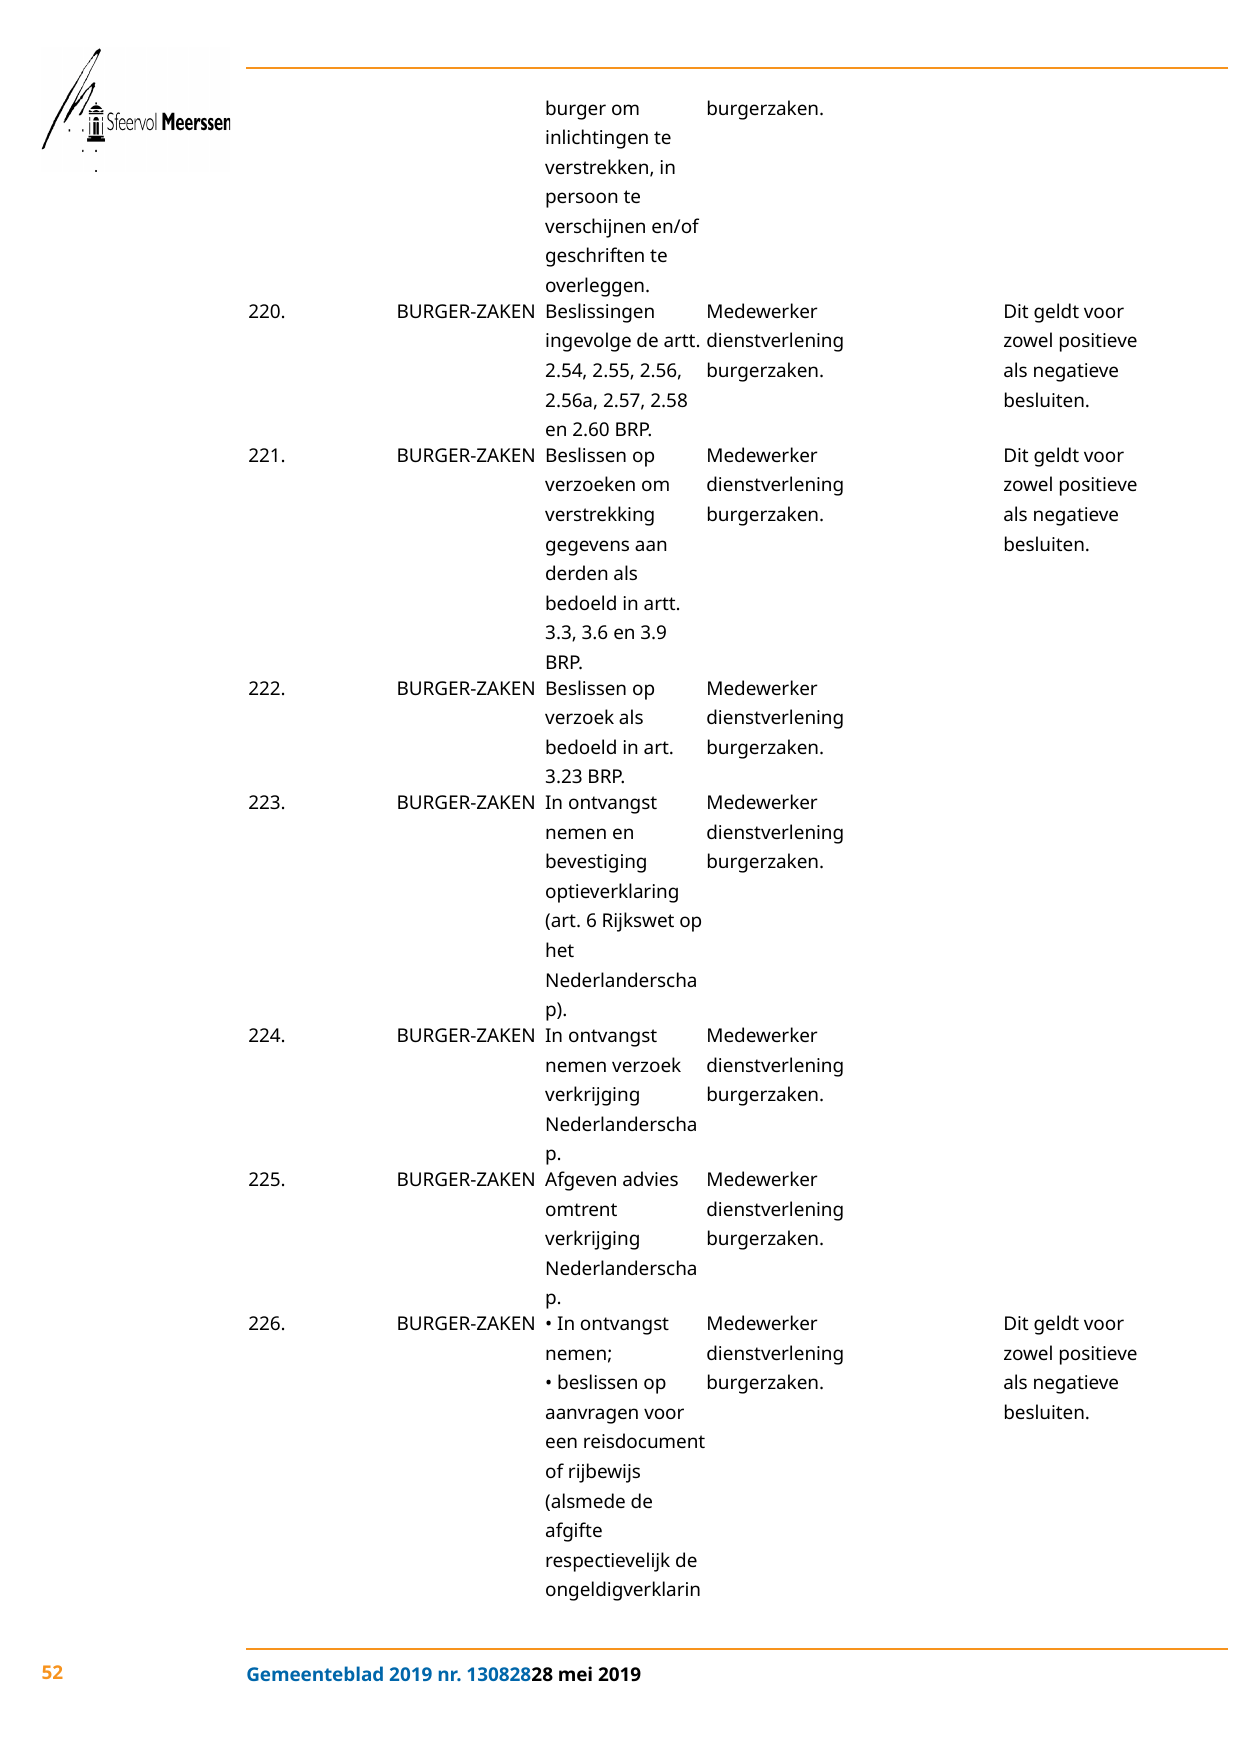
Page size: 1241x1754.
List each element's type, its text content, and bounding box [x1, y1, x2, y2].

table_cell [1003, 789, 1152, 1022]
table_cell Medewerker dienstverlening burgerzaken. [706, 298, 855, 442]
table_cell Medewerker dienstverlening burgerzaken. [706, 442, 855, 675]
table_cell [855, 442, 1003, 675]
table_cell [855, 298, 1003, 442]
table_cell BURGER-ZAKEN [396, 1022, 545, 1166]
table_cell [1003, 1166, 1152, 1310]
table_cell In ontvangst nemen en bevestiging optieverklaring (art. 6 Rijkswet op het Nederlanderschap). [545, 789, 706, 1022]
table_cell [855, 1166, 1003, 1310]
table_cell 226. [248, 1310, 396, 1602]
table_cell BURGER-ZAKEN [396, 1166, 545, 1310]
table_cell BURGER-ZAKEN [396, 789, 545, 1022]
table_cell [855, 675, 1003, 789]
picture [41, 47, 231, 172]
table_cell [855, 95, 1003, 298]
table_cell Medewerker dienstverlening burgerzaken. [706, 1310, 855, 1602]
table_cell [1003, 675, 1152, 789]
table_cell 225. [248, 1166, 396, 1310]
table_cell Afgeven advies omtrent verkrijging Nederlanderschap. [545, 1166, 706, 1310]
table_cell [855, 1310, 1003, 1602]
table_cell BURGER-ZAKEN [396, 442, 545, 675]
table_cell Beslissingen ingevolge de artt. 2.54, 2.55, 2.56, 2.56a, 2.57, 2.58 en 2.60 BRP. [545, 298, 706, 442]
table_cell Dit geldt voor zowel positieve als negatieve besluiten. [1003, 442, 1152, 675]
table_cell BURGER-ZAKEN [396, 1310, 545, 1602]
table_cell [855, 1022, 1003, 1166]
table_cell Medewerker dienstverlening burgerzaken. [706, 1166, 855, 1310]
table_cell 221. [248, 442, 396, 675]
table_cell Dit geldt voor zowel positieve als negatieve besluiten. [1003, 1310, 1152, 1602]
table_cell [248, 95, 396, 298]
table_cell burger om inlichtingen te verstrekken, in persoon te verschijnen en/of geschriften te overleggen. [545, 95, 706, 298]
table_cell • In ontvangst nemen; • beslissen op aanvragen voor een reisdocument of rijbewijs (alsmede de afgifte respectievelijk de ongeldigverklarin [545, 1310, 706, 1602]
table_cell [396, 95, 545, 298]
table_cell Medewerker dienstverlening burgerzaken. [706, 789, 855, 1022]
table_cell burgerzaken. [706, 95, 855, 298]
table_cell BURGER-ZAKEN [396, 675, 545, 789]
table_cell Medewerker dienstverlening burgerzaken. [706, 675, 855, 789]
table_cell [1003, 1022, 1152, 1166]
table_cell 220. [248, 298, 396, 442]
table_cell [1003, 95, 1152, 298]
table_cell Medewerker dienstverlening burgerzaken. [706, 1022, 855, 1166]
table_cell 224. [248, 1022, 396, 1166]
table_cell Beslissen op verzoeken om verstrekking gegevens aan derden als bedoeld in artt. 3.3, 3.6 en 3.9 BRP. [545, 442, 706, 675]
table_cell [855, 789, 1003, 1022]
table_cell Dit geldt voor zowel positieve als negatieve besluiten. [1003, 298, 1152, 442]
table_cell BURGER-ZAKEN [396, 298, 545, 442]
table_cell 223. [248, 789, 396, 1022]
table_cell Beslissen op verzoek als bedoeld in art. 3.23 BRP. [545, 675, 706, 789]
table_cell In ontvangst nemen verzoek verkrijging Nederlanderschap. [545, 1022, 706, 1166]
table_cell 222. [248, 675, 396, 789]
